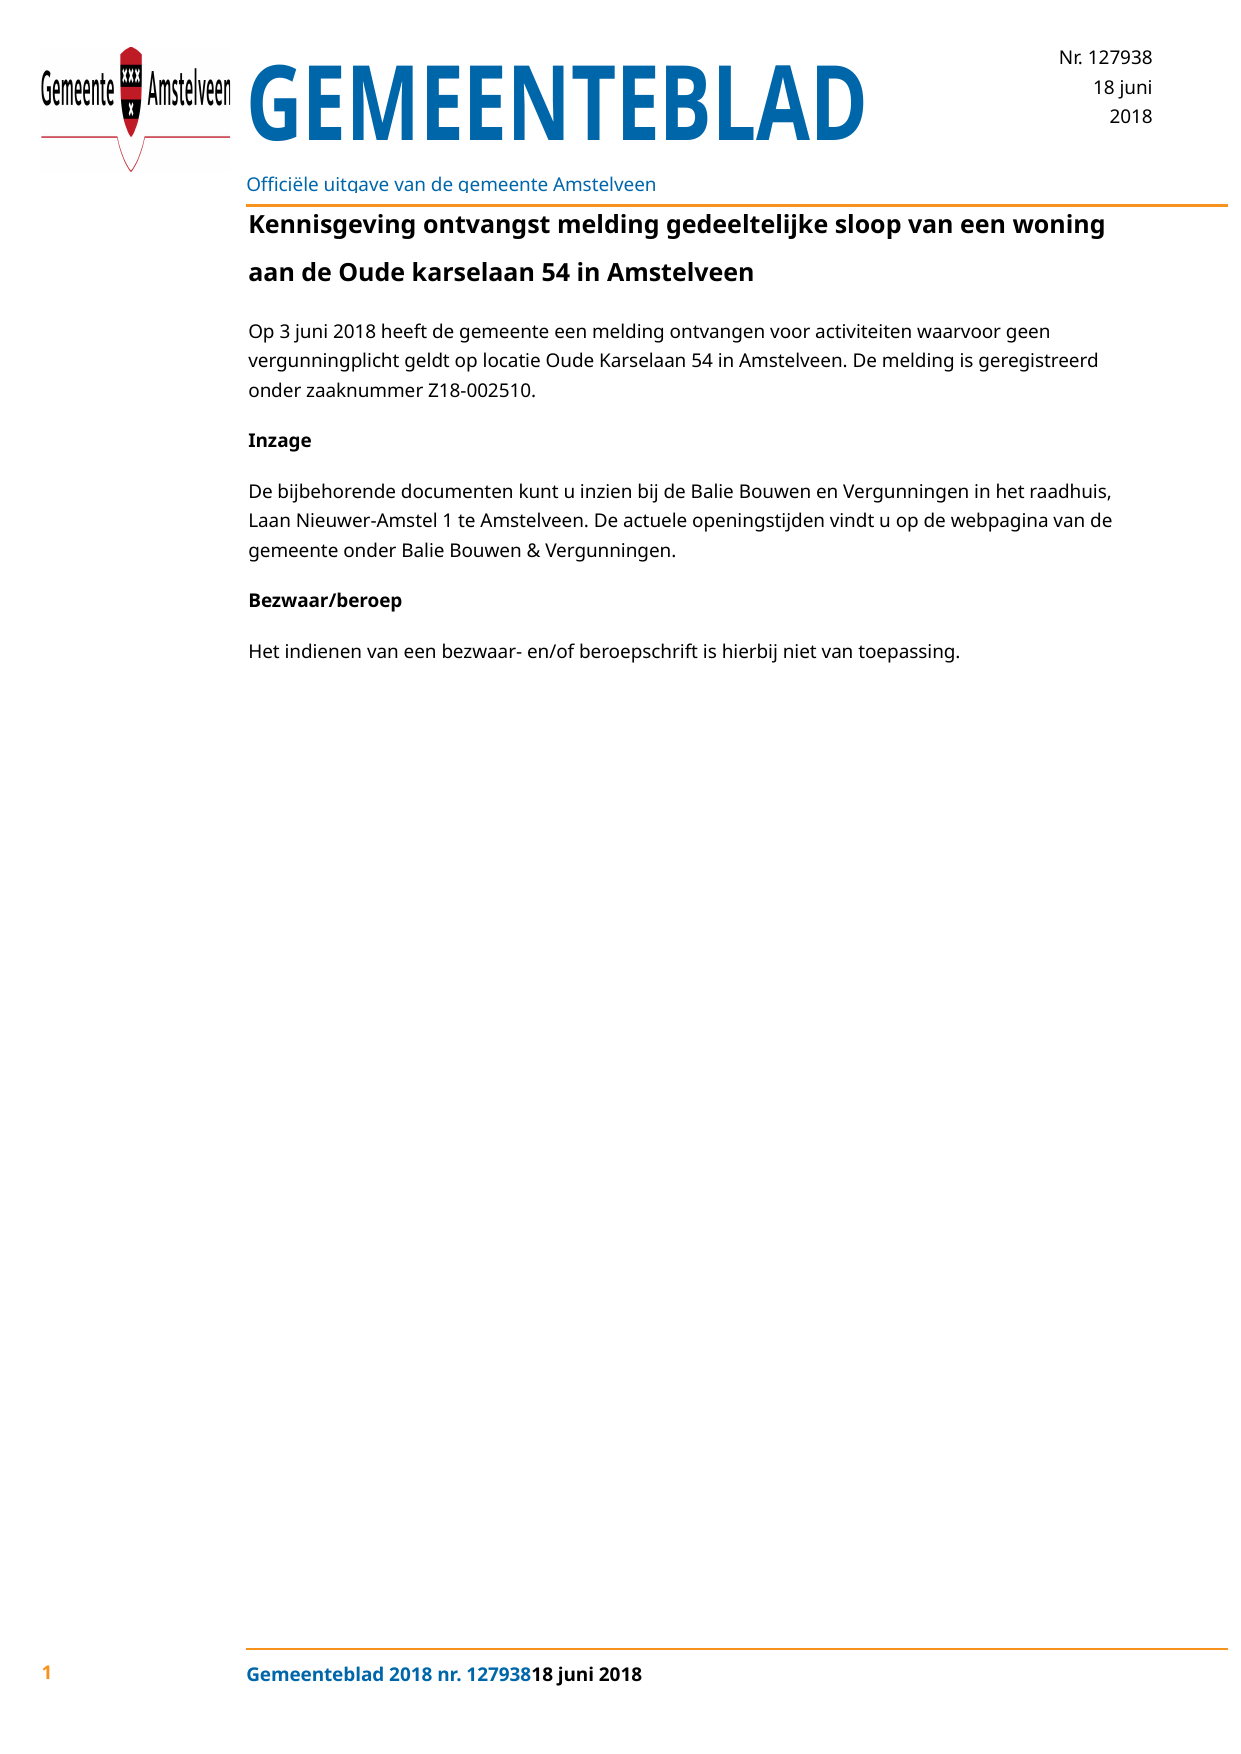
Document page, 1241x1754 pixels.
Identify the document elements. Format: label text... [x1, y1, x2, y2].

text De bijbehorende documenten kunt u inzien bij de Balie Bouwen en Vergunningen in het raadhuis, Laan Nieuwer-Amstel 1 te Amstelveen. De actuele openingstijden vindt u op de webpagina van de gemeente onder Balie Bouwen & Vergunningen. [248, 478, 1152, 563]
picture [41, 47, 231, 172]
text Kennisgeving ontvangst melding gedeeltelijke sloop van een woning aan de Oude karselaan 54 in Amstelveen [248, 207, 1152, 288]
text Het indienen van een bezwaar- en/of beroepschrift is hierbij niet van toepassing. [248, 638, 1152, 664]
text Inzage [248, 427, 1152, 453]
text Bezwaar/beroep [248, 587, 1152, 613]
text Op 3 juni 2018 heeft de gemeente een melding ontvangen voor activiteiten waarvoor geen vergunningplicht geldt op locatie Oude Karselaan 54 in Amstelveen. De melding is geregistreerd onder zaaknummer Z18-002510. [248, 318, 1152, 403]
